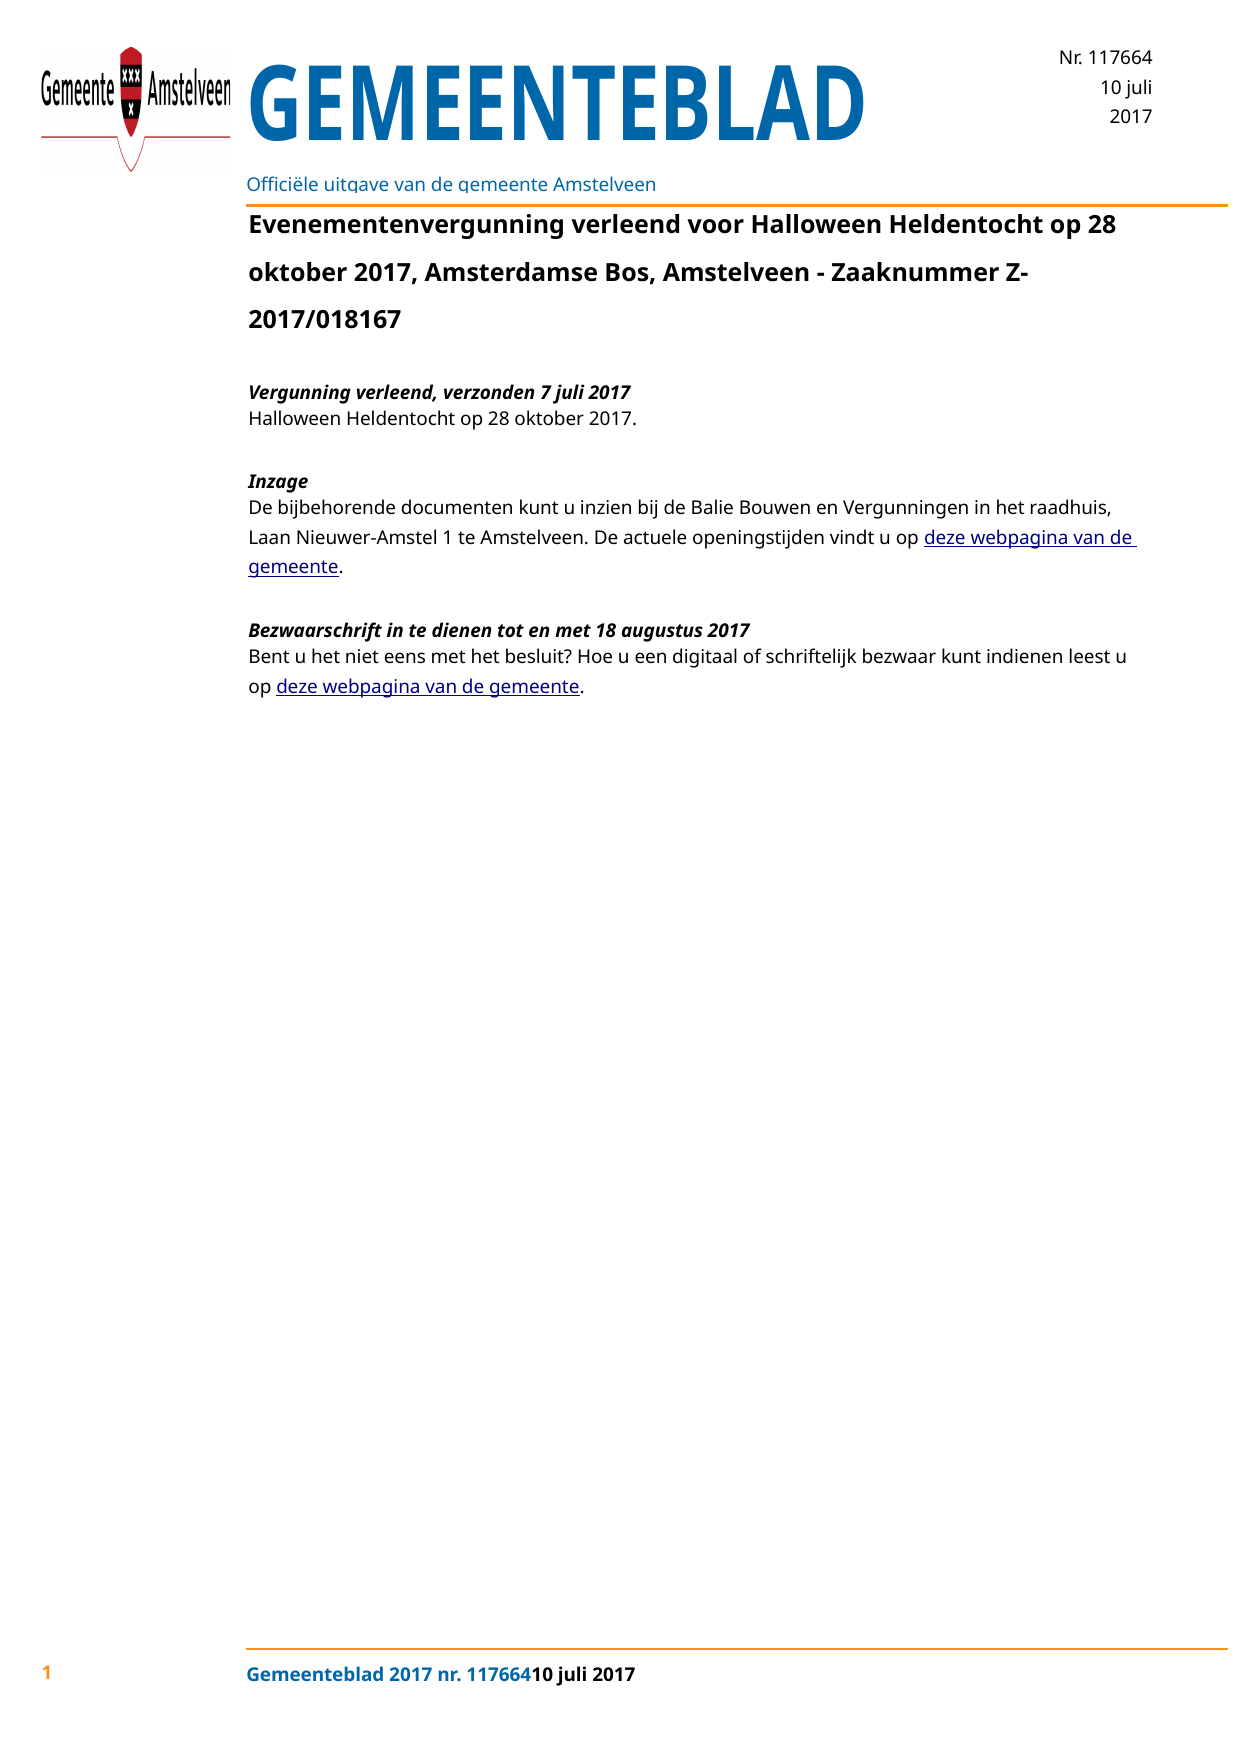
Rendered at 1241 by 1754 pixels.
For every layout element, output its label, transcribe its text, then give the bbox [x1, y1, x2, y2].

text Bent u het niet eens met het besluit? Hoe u een digitaal of schriftelijk bezwaar kunt indienen leest u op deze webpagina van de gemeente. [248, 643, 1152, 699]
text Vergunning verleend, verzonden 7 juli 2017 [248, 379, 1152, 405]
picture [41, 47, 231, 172]
text Inzage [248, 469, 1152, 494]
text Halloween Heldentocht op 28 oktober 2017. [248, 405, 1152, 431]
text De bijbehorende documenten kunt u inzien bij de Balie Bouwen en Vergunningen in het raadhuis, Laan Nieuwer-Amstel 1 te Amstelveen. De actuele openingstijden vindt u op deze webpagina van de gemeente. [248, 494, 1152, 579]
text Evenementenvergunning verleend voor Halloween Heldentocht op 28 oktober 2017, Amsterdamse Bos, Amstelveen - Zaaknummer Z-2017/018167 [248, 207, 1152, 336]
text Bezwaarschrift in te dienen tot en met 18 augustus 2017 [248, 618, 1152, 643]
